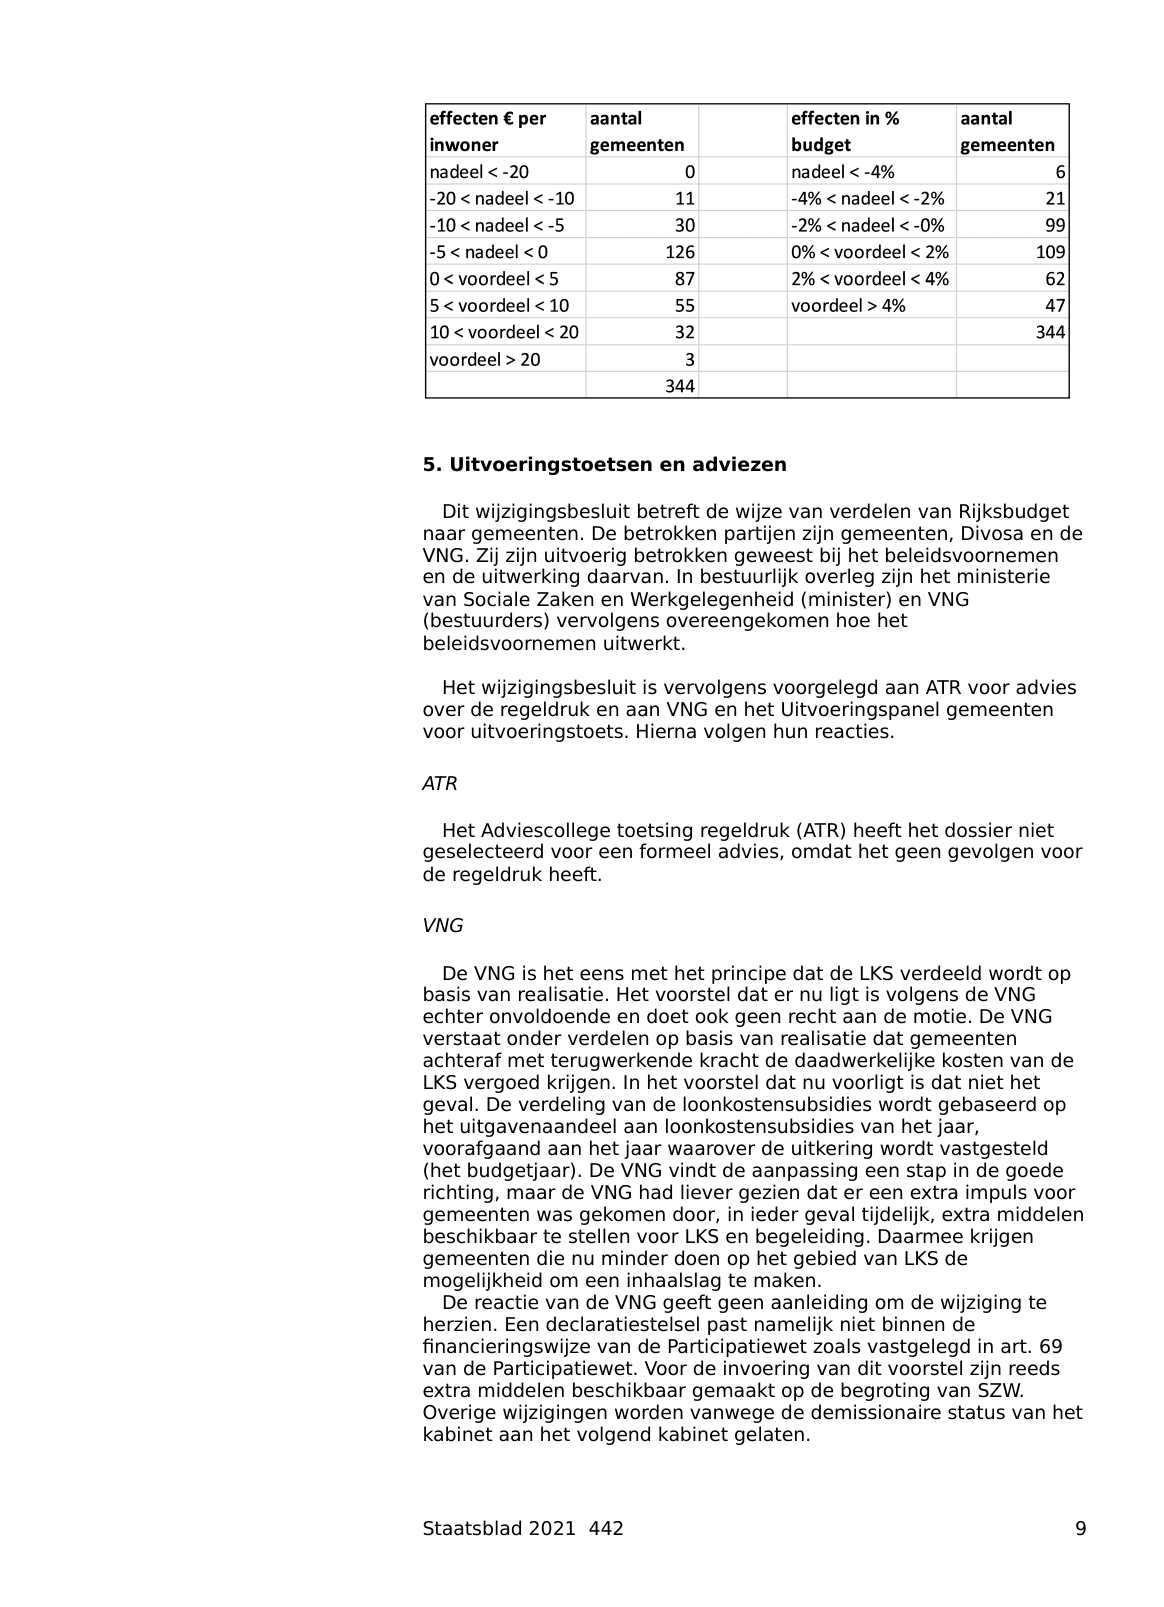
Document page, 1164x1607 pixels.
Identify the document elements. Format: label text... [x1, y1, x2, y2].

subtitle VNG [422, 915, 1087, 937]
text Dit wijzigingsbesluit betreft de wijze van verdelen van Rijksbudget naar gemeenten. De betrokken partijen zijn gemeenten, Divosa en de VNG. Zij zijn uitvoerig betrokken geweest bij het beleidsvoornemen en de uitwerking daarvan. In bestuurlijk overleg zijn het ministerie van Sociale Zaken en Werkgelegenheid (minister) en VNG (bestuurders) vervolgens overeengekomen hoe het beleidsvoornemen uitwerkt. [422, 501, 1087, 654]
text De reactie van de VNG geeft geen aanleiding om de wijziging te herzien. Een declaratiestelsel past namelijk niet binnen de financieringswijze van de Participatiewet zoals vastgelegd in art. 69 van de Participatiewet. Voor de invoering van dit voorstel zijn reeds extra middelen beschikbaar gemaakt op de begroting van SZW. Overige wijzigingen worden vanwege de demissionaire status van het kabinet aan het volgend kabinet gelaten. [422, 1292, 1087, 1446]
subtitle ATR [422, 772, 1087, 794]
picture [422, 100, 1072, 402]
text De VNG is het eens met het principe dat de LKS verdeeld wordt op basis van realisatie. Het voorstel dat er nu ligt is volgens de VNG echter onvoldoende en doet ook geen recht aan de motie. De VNG verstaat onder verdelen op basis van realisatie dat gemeenten achteraf met terugwerkende kracht de daadwerkelijke kosten van de LKS vergoed krijgen. In het voorstel dat nu voorligt is dat niet het geval. De verdeling van de loonkostensubsidies wordt gebaseerd op het uitgavenaandeel aan loonkostensubsidies van het jaar, voorafgaand aan het jaar waarover de uitkering wordt vastgesteld (het budgetjaar). De VNG vindt de aanpassing een stap in de goede richting, maar de VNG had liever gezien dat er een extra impuls voor gemeenten was gekomen door, in ieder geval tijdelijk, extra middelen beschikbaar te stellen voor LKS en begeleiding. Daarmee krijgen gemeenten die nu minder doen op het gebied van LKS de mogelijkheid om een inhaalslag te maken. [422, 962, 1087, 1292]
text Het Adviescollege toetsing regeldruk (ATR) heeft het dossier niet geselecteerd voor een formeel advies, omdat het geen gevolgen voor de regeldruk heeft. [422, 819, 1087, 885]
text Het wijzigingsbesluit is vervolgens voorgelegd aan ATR voor advies over de regeldruk en aan VNG en het Uitvoeringspanel gemeenten voor uitvoeringstoets. Hierna volgen hun reacties. [422, 677, 1087, 742]
subtitle 5. Uitvoeringstoetsen en adviezen [422, 453, 1087, 476]
